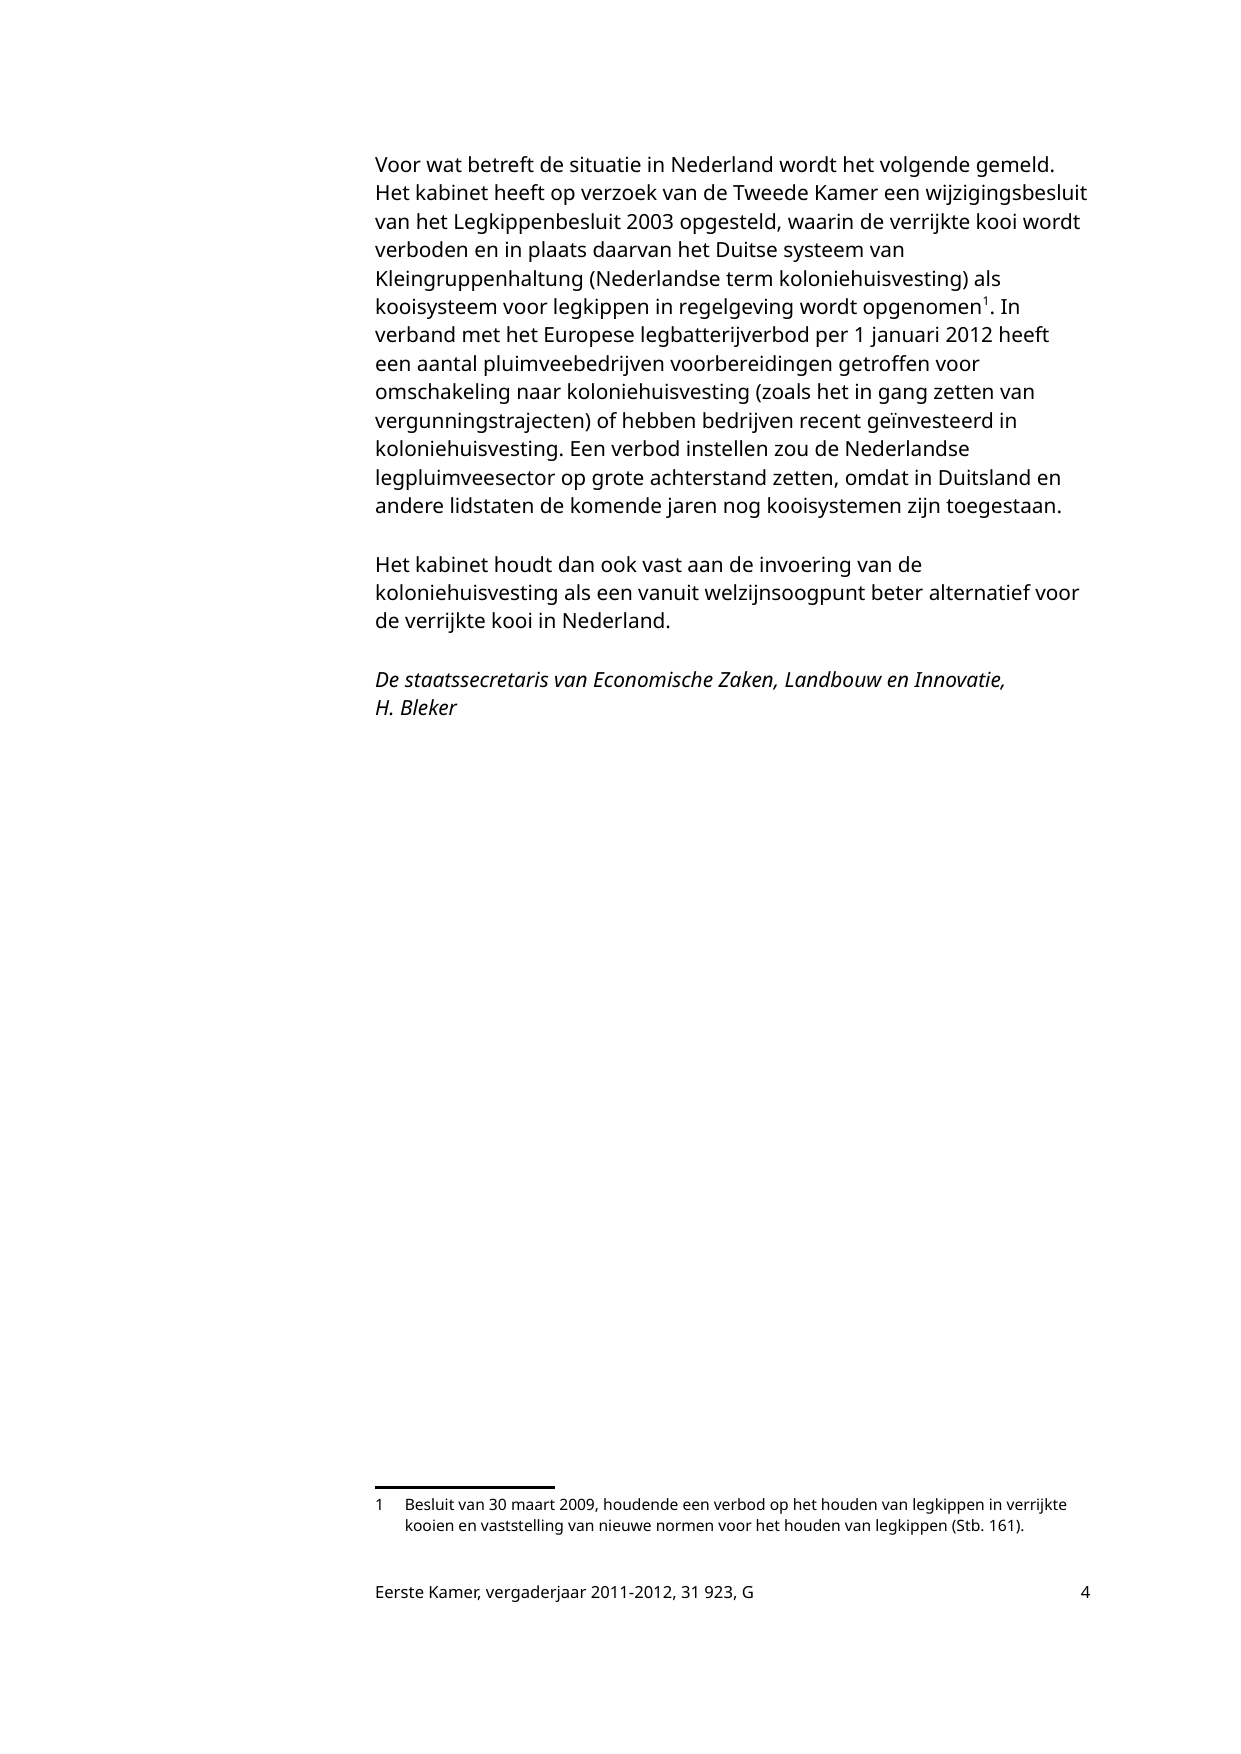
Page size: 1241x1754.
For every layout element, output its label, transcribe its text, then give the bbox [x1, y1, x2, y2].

text De staatssecretaris van Economische Zaken, Landbouw en Innovatie, [375, 665, 1090, 693]
text Voor wat betreft de situatie in Nederland wordt het volgende gemeld. Het kabinet heeft op verzoek van de Tweede Kamer een wijzigingsbesluit van het Legkippenbesluit 2003 opgesteld, waarin de verrijkte kooi wordt verboden en in plaats daarvan het Duitse systeem van Kleingruppenhaltung (Nederlandse term koloniehuisvesting) als kooisysteem voor legkippen in regelgeving wordt opgenomen. In verband met het Europese legbatterijverbod per 1 januari 2012 heeft een aantal pluimveebedrijven voorbereidingen getroffen voor omschakeling naar koloniehuisvesting (zoals het in gang zetten van vergunningstrajecten) of hebben bedrijven recent geïnvesteerd in koloniehuisvesting. Een verbod instellen zou de Nederlandse legpluimveesector op grote achterstand zetten, omdat in Duitsland en andere lidstaten de komende jaren nog kooisystemen zijn toegestaan. [375, 150, 1090, 520]
text Het kabinet houdt dan ook vast aan de invoering van de koloniehuisvesting als een vanuit welzijnsoogpunt beter alternatief voor de verrijkte kooi in Nederland. [375, 550, 1090, 635]
text Besluit van 30 maart 2009, houdende een verbod op het houden van legkippen in verrijkte kooien en vaststelling van nieuwe normen voor het houden van legkippen (Stb. 161). [375, 1451, 1090, 1536]
text H. Bleker [375, 693, 1090, 722]
